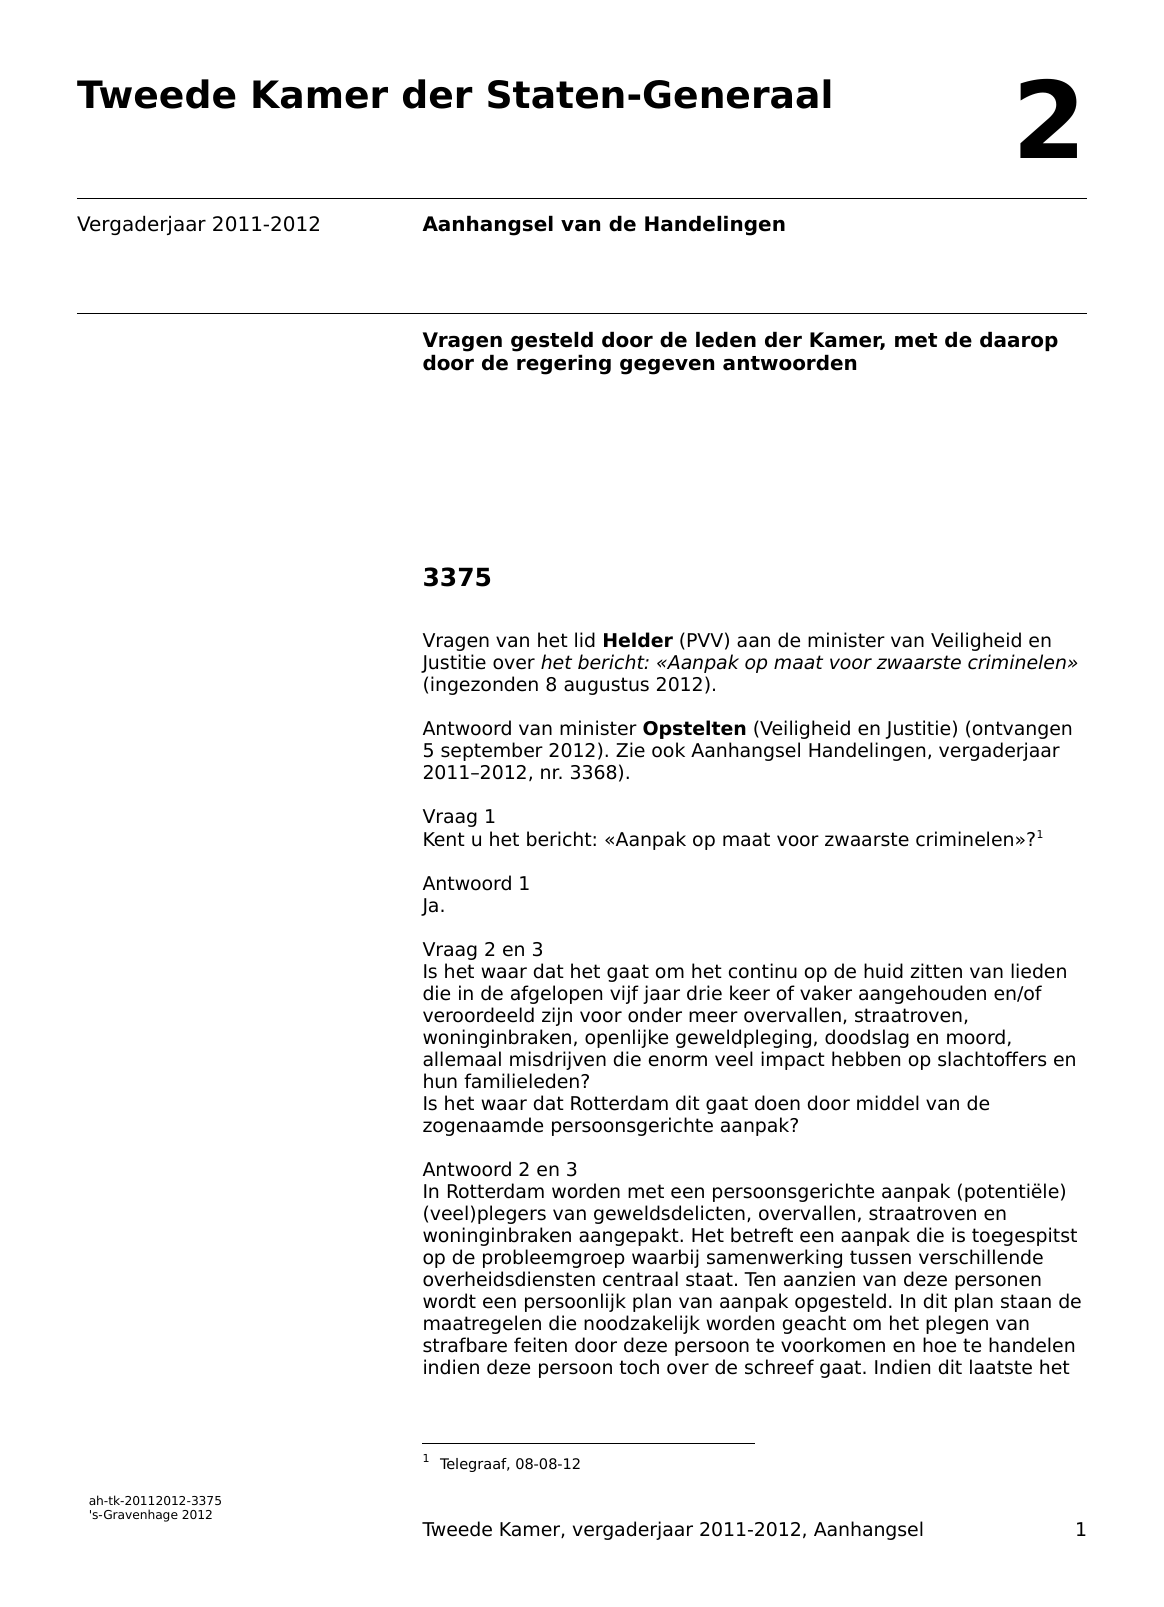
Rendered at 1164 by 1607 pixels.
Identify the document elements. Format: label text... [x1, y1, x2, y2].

text Vragen van het lid Helder (PVV) aan de minister van Veiligheid en Justitie over het bericht: «Aanpak op maat voor zwaarste criminelen» (ingezonden 8 augustus 2012). [422, 630, 1087, 696]
table_cell Aanhangsel van de Handelingen [422, 199, 1087, 313]
text Telegraaf, 08-08-12 [422, 1452, 1087, 1474]
text Kent u het bericht: «Aanpak op maat voor zwaarste criminelen»? [422, 828, 1087, 850]
text 's-Gravenhage 2012 [88, 1508, 323, 1522]
table_cell Vergaderjaar 2011-2012 [77, 199, 422, 313]
text Is het waar dat Rotterdam dit gaat doen door middel van de zogenaamde persoonsgerichte aanpak? [422, 1093, 1087, 1137]
text In Rotterdam worden met een persoonsgerichte aanpak (potentiële) (veel)plegers van geweldsdelicten, overvallen, straatroven en woninginbraken aangepakt. Het betreft een aanpak die is toegespitst op de probleemgroep waarbij samenwerking tussen verschillende overheidsdiensten centraal staat. Ten aanzien van deze personen wordt een persoonlijk plan van aanpak opgesteld. In dit plan staan de maatregelen die noodzakelijk worden geacht om het plegen van strafbare feiten door deze persoon te voorkomen en hoe te handelen indien deze persoon toch over de schreef gaat. Indien dit laatste het [422, 1181, 1087, 1378]
table_cell [77, 314, 422, 375]
text Antwoord van minister Opstelten (Veiligheid en Justitie) (ontvangen 5 september 2012). Zie ook Aanhangsel Handelingen, vergaderjaar 2011–2012, nr. 3368). [422, 718, 1087, 784]
text Ja. [422, 894, 1087, 917]
table_header Tweede Kamer der Staten-Generaal [77, 59, 886, 198]
text Vraag 2 en 3 [422, 939, 1087, 961]
table_header 2 [886, 59, 1087, 198]
text Vraag 1 [422, 806, 1087, 828]
text 3375 [422, 563, 1087, 592]
text Antwoord 1 [422, 873, 1087, 894]
text ah-tk-20112012-3375 [88, 1494, 323, 1508]
text Is het waar dat het gaat om het continu op de huid zitten van lieden die in de afgelopen vijf jaar drie keer of vaker aangehouden en/of veroordeeld zijn voor onder meer overvallen, straatroven, woninginbraken, openlijke geweldpleging, doodslag en moord, allemaal misdrijven die enorm veel impact hebben op slachtoffers en hun familieleden? [422, 961, 1087, 1093]
table_cell Vragen gesteld door de leden der Kamer, met de daarop door de regering gegeven antwoorden [422, 314, 1087, 375]
text Antwoord 2 en 3 [422, 1159, 1087, 1181]
